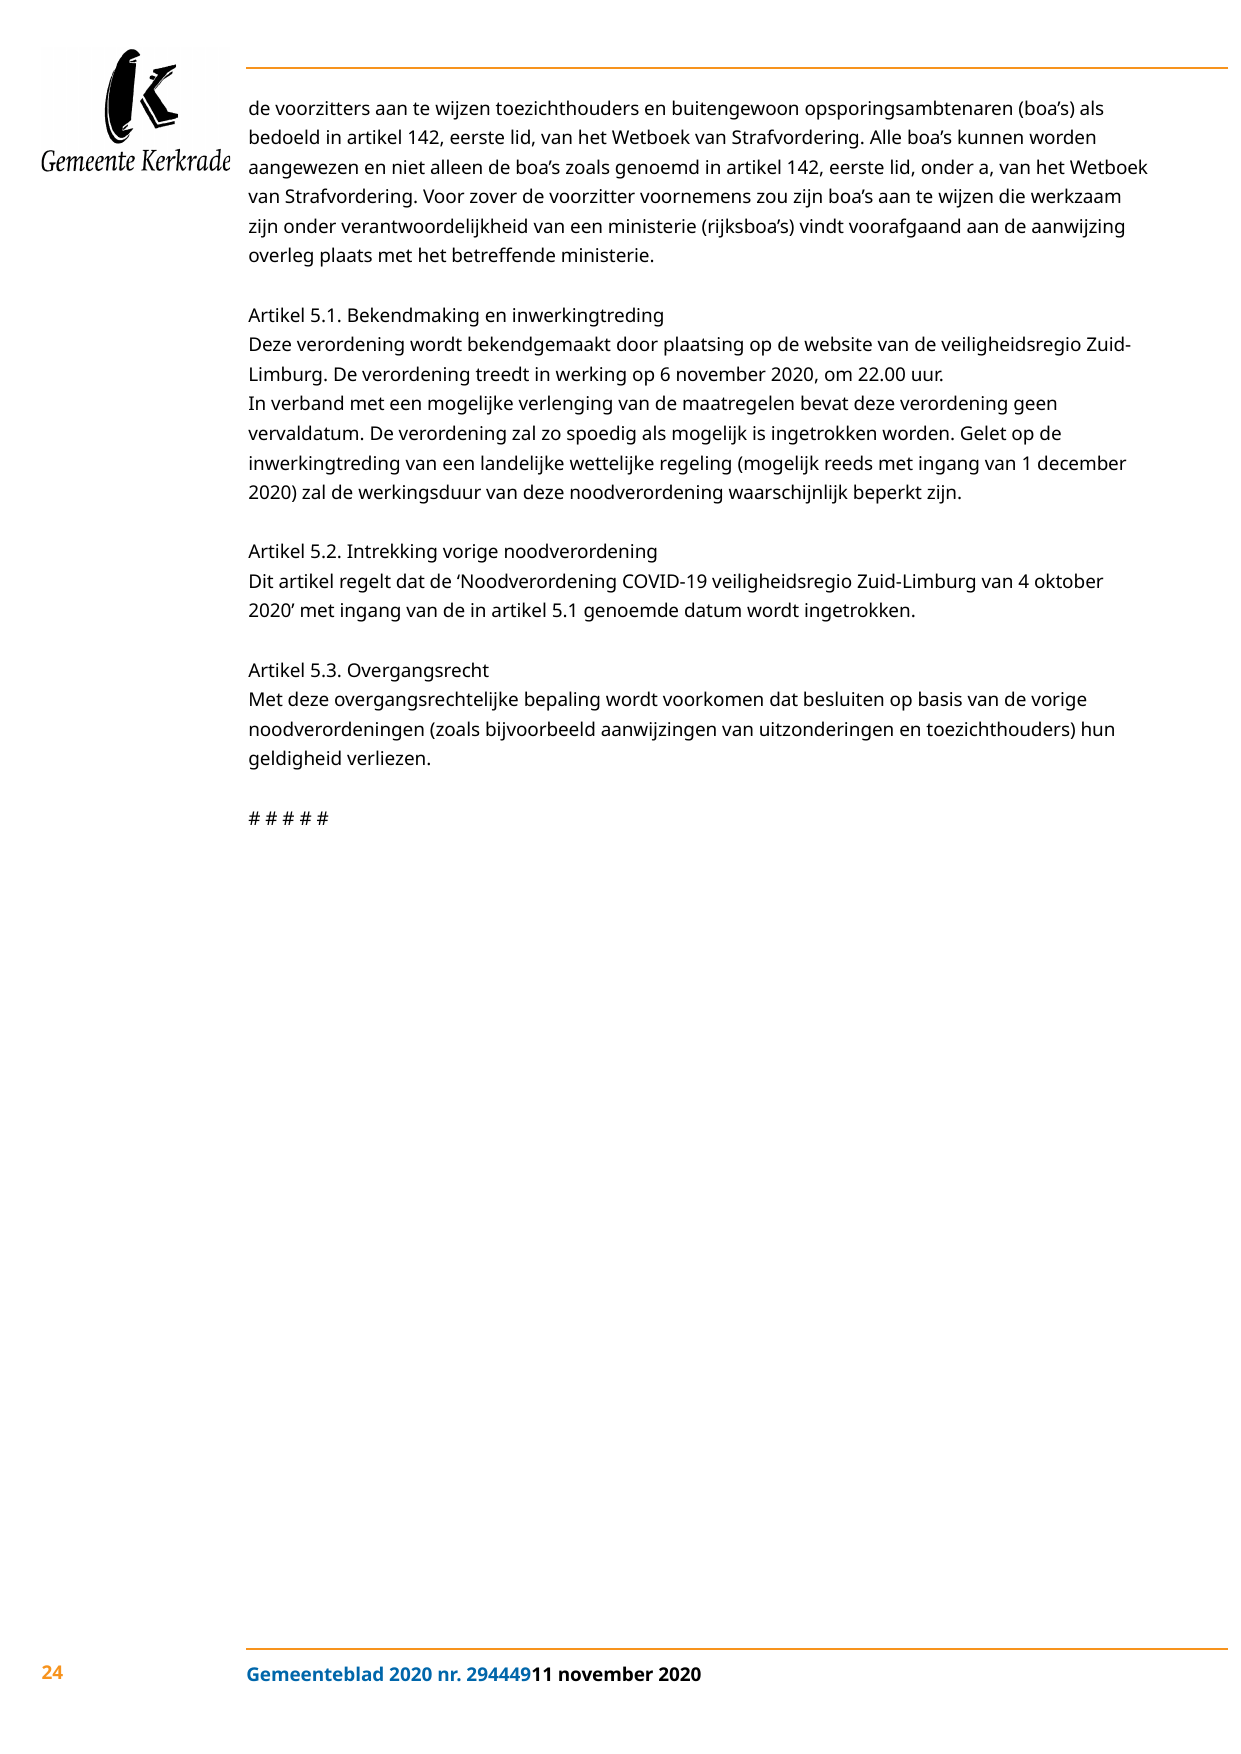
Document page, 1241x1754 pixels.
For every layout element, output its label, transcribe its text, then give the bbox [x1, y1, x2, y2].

text # # # # # [248, 805, 1152, 831]
text Artikel 5.3. Overgangsrecht [248, 657, 1152, 683]
text In verband met een mogelijke verlenging van de maatregelen bevat deze verordening geen vervaldatum. De verordening zal zo spoedig als mogelijk is ingetrokken worden. Gelet op de inwerkingtreding van een landelijke wettelijke regeling (mogelijk reeds met ingang van 1 december 2020) zal de werkingsduur van deze noodverordening waarschijnlijk beperkt zijn. [248, 391, 1152, 505]
text Artikel 5.2. Intrekking vorige noodverordening [248, 538, 1152, 564]
text Deze verordening wordt bekendgemaakt door plaatsing op de website van de veiligheidsregio Zuid-Limburg. De verordening treedt in werking op 6 november 2020, om 22.00 uur. [248, 331, 1152, 387]
text Met deze overgangsrechtelijke bepaling wordt voorkomen dat besluiten op basis van de vorige noodverordeningen (zoals bijvoorbeeld aanwijzingen van uitzonderingen en toezichthouders) hun geldigheid verliezen. [248, 686, 1152, 771]
picture [41, 47, 231, 172]
text Dit artikel regelt dat de ‘Noodverordening COVID-19 veiligheidsregio Zuid-Limburg van 4 oktober 2020’ met ingang van de in artikel 5.1 genoemde datum wordt ingetrokken. [248, 568, 1152, 623]
text Artikel 5.1. Bekendmaking en inwerkingtreding [248, 302, 1152, 328]
text de voorzitters aan te wijzen toezichthouders en buitengewoon opsporingsambtenaren (boa’s) als bedoeld in artikel 142, eerste lid, van het Wetboek van Strafvordering. Alle boa’s kunnen worden aangewezen en niet alleen de boa’s zoals genoemd in artikel 142, eerste lid, onder a, van het Wetboek van Strafvordering. Voor zover de voorzitter voornemens zou zijn boa’s aan te wijzen die werkzaam zijn onder verantwoordelijkheid van een ministerie (rijksboa’s) vindt voorafgaand aan de aanwijzing overleg plaats met het betreffende ministerie. [248, 95, 1152, 268]
